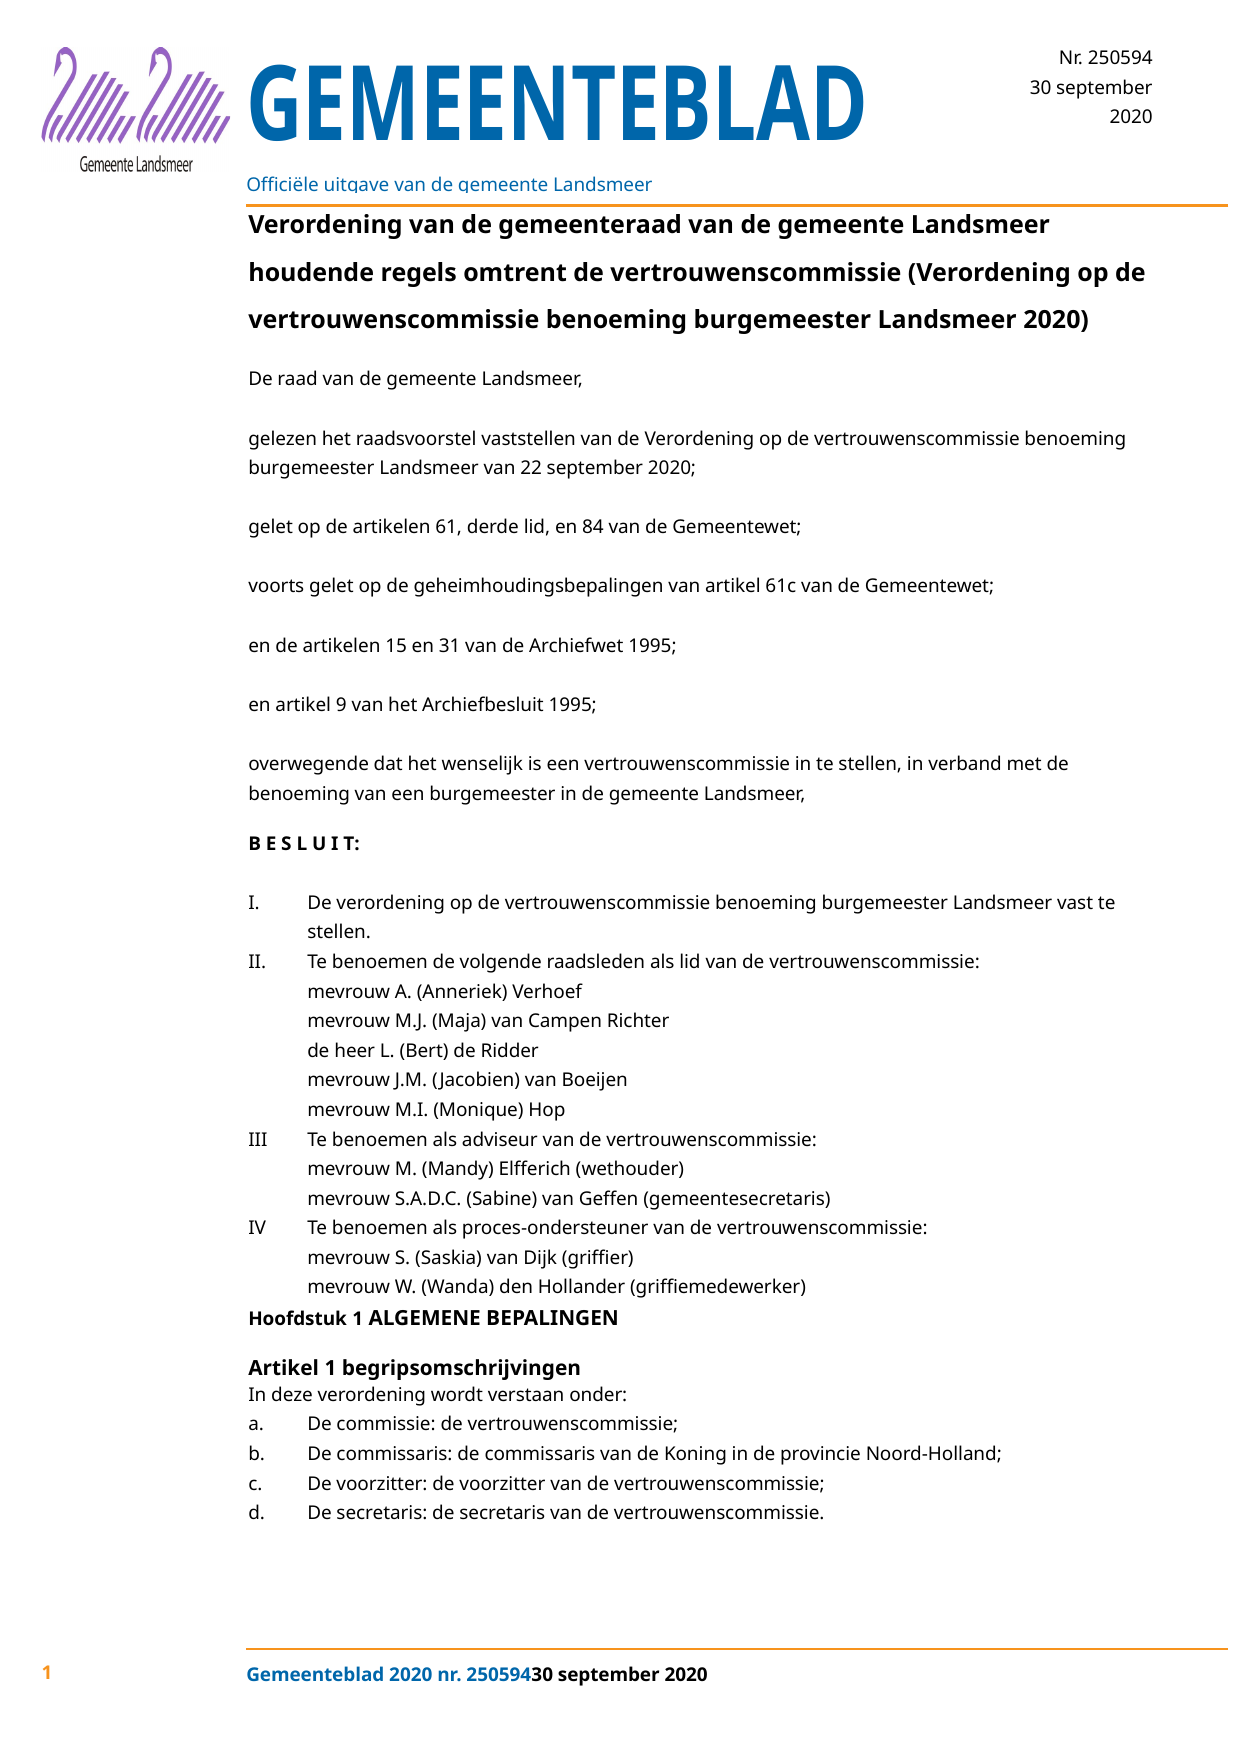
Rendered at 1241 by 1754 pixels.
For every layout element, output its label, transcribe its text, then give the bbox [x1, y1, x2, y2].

text en artikel 9 van het Archiefbesluit 1995; [248, 691, 1152, 717]
list mevrouw M.J. (Maja) van Campen Richter [248, 1007, 1152, 1033]
text Verordening van de gemeenteraad van de gemeente Landsmeer houdende regels omtrent de vertrouwenscommissie (Verordening op de vertrouwenscommissie benoeming burgemeester Landsmeer 2020) [248, 207, 1152, 336]
list De commissaris: de commissaris van de Koning in de provincie Noord-Holland; [248, 1440, 1152, 1466]
list mevrouw W. (Wanda) den Hollander (griffiemedewerker) [248, 1274, 1152, 1299]
list mevrouw M.I. (Monique) Hop [248, 1096, 1152, 1122]
list Te benoemen als proces-ondersteuner van de vertrouwenscommissie: [248, 1214, 1152, 1240]
text en de artikelen 15 en 31 van de Archiefwet 1995; [248, 632, 1152, 657]
list Te benoemen de volgende raadsleden als lid van de vertrouwenscommissie: [248, 948, 1152, 974]
list mevrouw S. (Saskia) van Dijk (griffier) [248, 1244, 1152, 1270]
list Te benoemen als adviseur van de vertrouwenscommissie: [248, 1126, 1152, 1152]
picture [41, 47, 231, 172]
list De voorzitter: de voorzitter van de vertrouwenscommissie; [248, 1470, 1152, 1496]
list mevrouw A. (Anneriek) Verhoef [248, 978, 1152, 1004]
text Artikel 1 begripsomschrijvingen [248, 1353, 1152, 1381]
text overwegende dat het wenselijk is een vertrouwenscommissie in te stellen, in verband met de benoeming van een burgemeester in de gemeente Landsmeer, [248, 750, 1152, 805]
text In deze verordening wordt verstaan onder: [248, 1381, 1152, 1407]
list mevrouw S.A.D.C. (Sabine) van Geffen (gemeentesecretaris) [248, 1185, 1152, 1211]
text gelezen het raadsvoorstel vaststellen van de Verordening op de vertrouwenscommissie benoeming burgemeester Landsmeer van 22 september 2020; [248, 425, 1152, 480]
text De raad van de gemeente Landsmeer, [248, 366, 1152, 391]
list mevrouw J.M. (Jacobien) van Boeijen [248, 1067, 1152, 1092]
text voorts gelet op de geheimhoudingsbepalingen van artikel 61c van de Gemeentewet; [248, 573, 1152, 598]
list De secretaris: de secretaris van de vertrouwenscommissie. [248, 1499, 1152, 1525]
list de heer L. (Bert) de Ridder [248, 1037, 1152, 1063]
list mevrouw M. (Mandy) Elfferich (wethouder) [248, 1155, 1152, 1181]
text Hoofdstuk 1 ALGEMENE BEPALINGEN [248, 1303, 1152, 1332]
list De commissie: de vertrouwenscommissie; [248, 1411, 1152, 1436]
text B E S L U I T: [248, 830, 1152, 856]
text gelet op de artikelen 61, derde lid, en 84 van de Gemeentewet; [248, 513, 1152, 539]
list De verordening op de vertrouwenscommissie benoeming burgemeester Landsmeer vast te stellen. [248, 889, 1152, 944]
